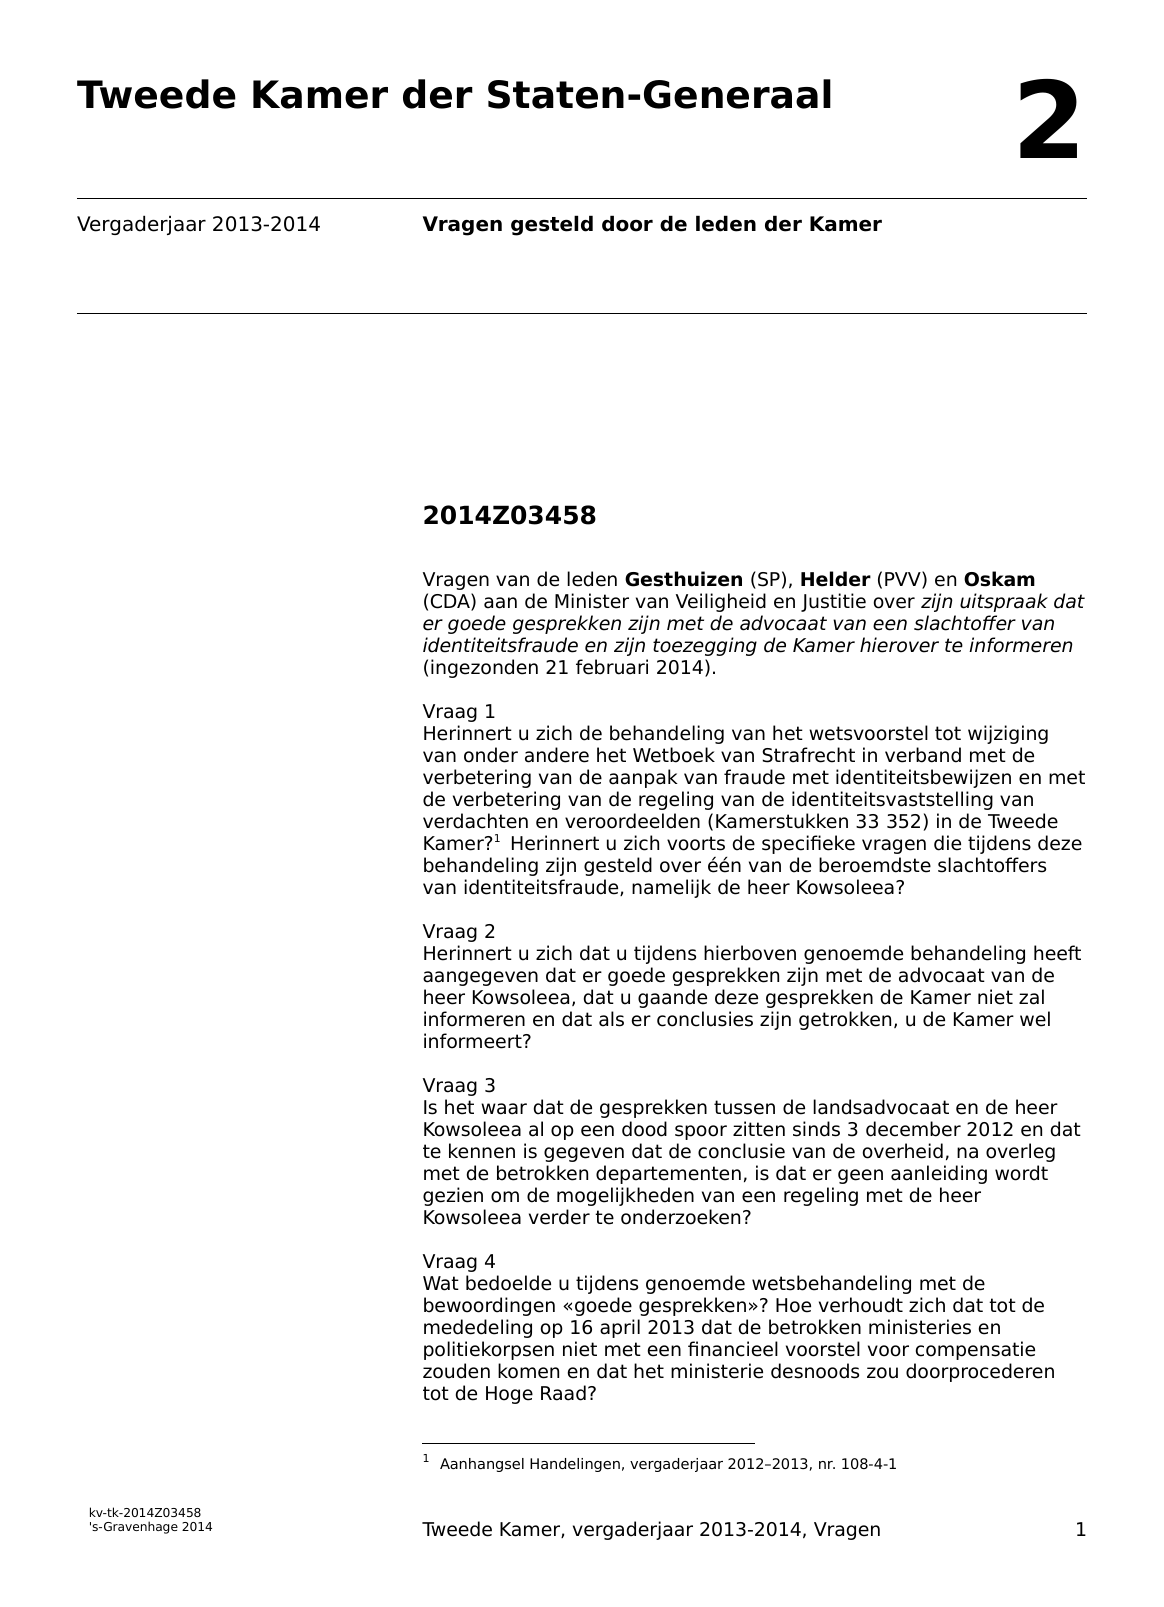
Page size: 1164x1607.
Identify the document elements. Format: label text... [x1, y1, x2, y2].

text Herinnert u zich dat u tijdens hierboven genoemde behandeling heeft aangegeven dat er goede gesprekken zijn met de advocaat van de heer Kowsoleea, dat u gaande deze gesprekken de Kamer niet zal informeren en dat als er conclusies zijn getrokken, u de Kamer wel informeert? [422, 943, 1087, 1053]
table_cell Vragen gesteld door de leden der Kamer [422, 199, 1087, 313]
text Vraag 2 [422, 921, 1087, 943]
text Vraag 1 [422, 701, 1087, 723]
text Is het waar dat de gesprekken tussen de landsadvocaat en de heer Kowsoleea al op een dood spoor zitten sinds 3 december 2012 en dat te kennen is gegeven dat de conclusie van de overheid, na overleg met de betrokken departementen, is dat er geen aanleiding wordt gezien om de mogelijkheden van een regeling met de heer Kowsoleea verder te onderzoeken? [422, 1097, 1087, 1229]
text Herinnert u zich de behandeling van het wetsvoorstel tot wijziging van onder andere het Wetboek van Strafrecht in verband met de verbetering van de aanpak van fraude met identiteitsbewijzen en met de verbetering van de regeling van de identiteitsvaststelling van verdachten en veroordeelden (Kamerstukken 33 352) in de Tweede Kamer? Herinnert u zich voorts de specifieke vragen die tijdens deze behandeling zijn gesteld over één van de beroemdste slachtoffers van identiteitsfraude, namelijk de heer Kowsoleea? [422, 723, 1087, 899]
table_header Tweede Kamer der Staten-Generaal [77, 59, 886, 198]
text Vraag 3 [422, 1075, 1087, 1097]
text Vragen van de leden Gesthuizen (SP), Helder (PVV) en Oskam (CDA) aan de Minister van Veiligheid en Justitie over zijn uitspraak dat er goede gesprekken zijn met de advocaat van een slachtoffer van identiteitsfraude en zijn toezegging de Kamer hierover te informeren (ingezonden 21 februari 2014). [422, 569, 1087, 679]
text Wat bedoelde u tijdens genoemde wetsbehandeling met de bewoordingen «goede gesprekken»? Hoe verhoudt zich dat tot de mededeling op 16 april 2013 dat de betrokken ministeries en politiekorpsen niet met een financieel voorstel voor compensatie zouden komen en dat het ministerie desnoods zou doorprocederen tot de Hoge Raad? [422, 1273, 1087, 1405]
text Vraag 4 [422, 1251, 1087, 1273]
table_header 2 [886, 59, 1087, 198]
text 's-Gravenhage 2014 [88, 1520, 323, 1534]
table_cell Vergaderjaar 2013-2014 [77, 199, 422, 313]
text kv-tk-2014Z03458 [88, 1506, 323, 1520]
text 2014Z03458 [422, 501, 1087, 531]
text Aanhangsel Handelingen, vergaderjaar 2012–2013, nr. 108-4-1 [422, 1452, 1087, 1474]
